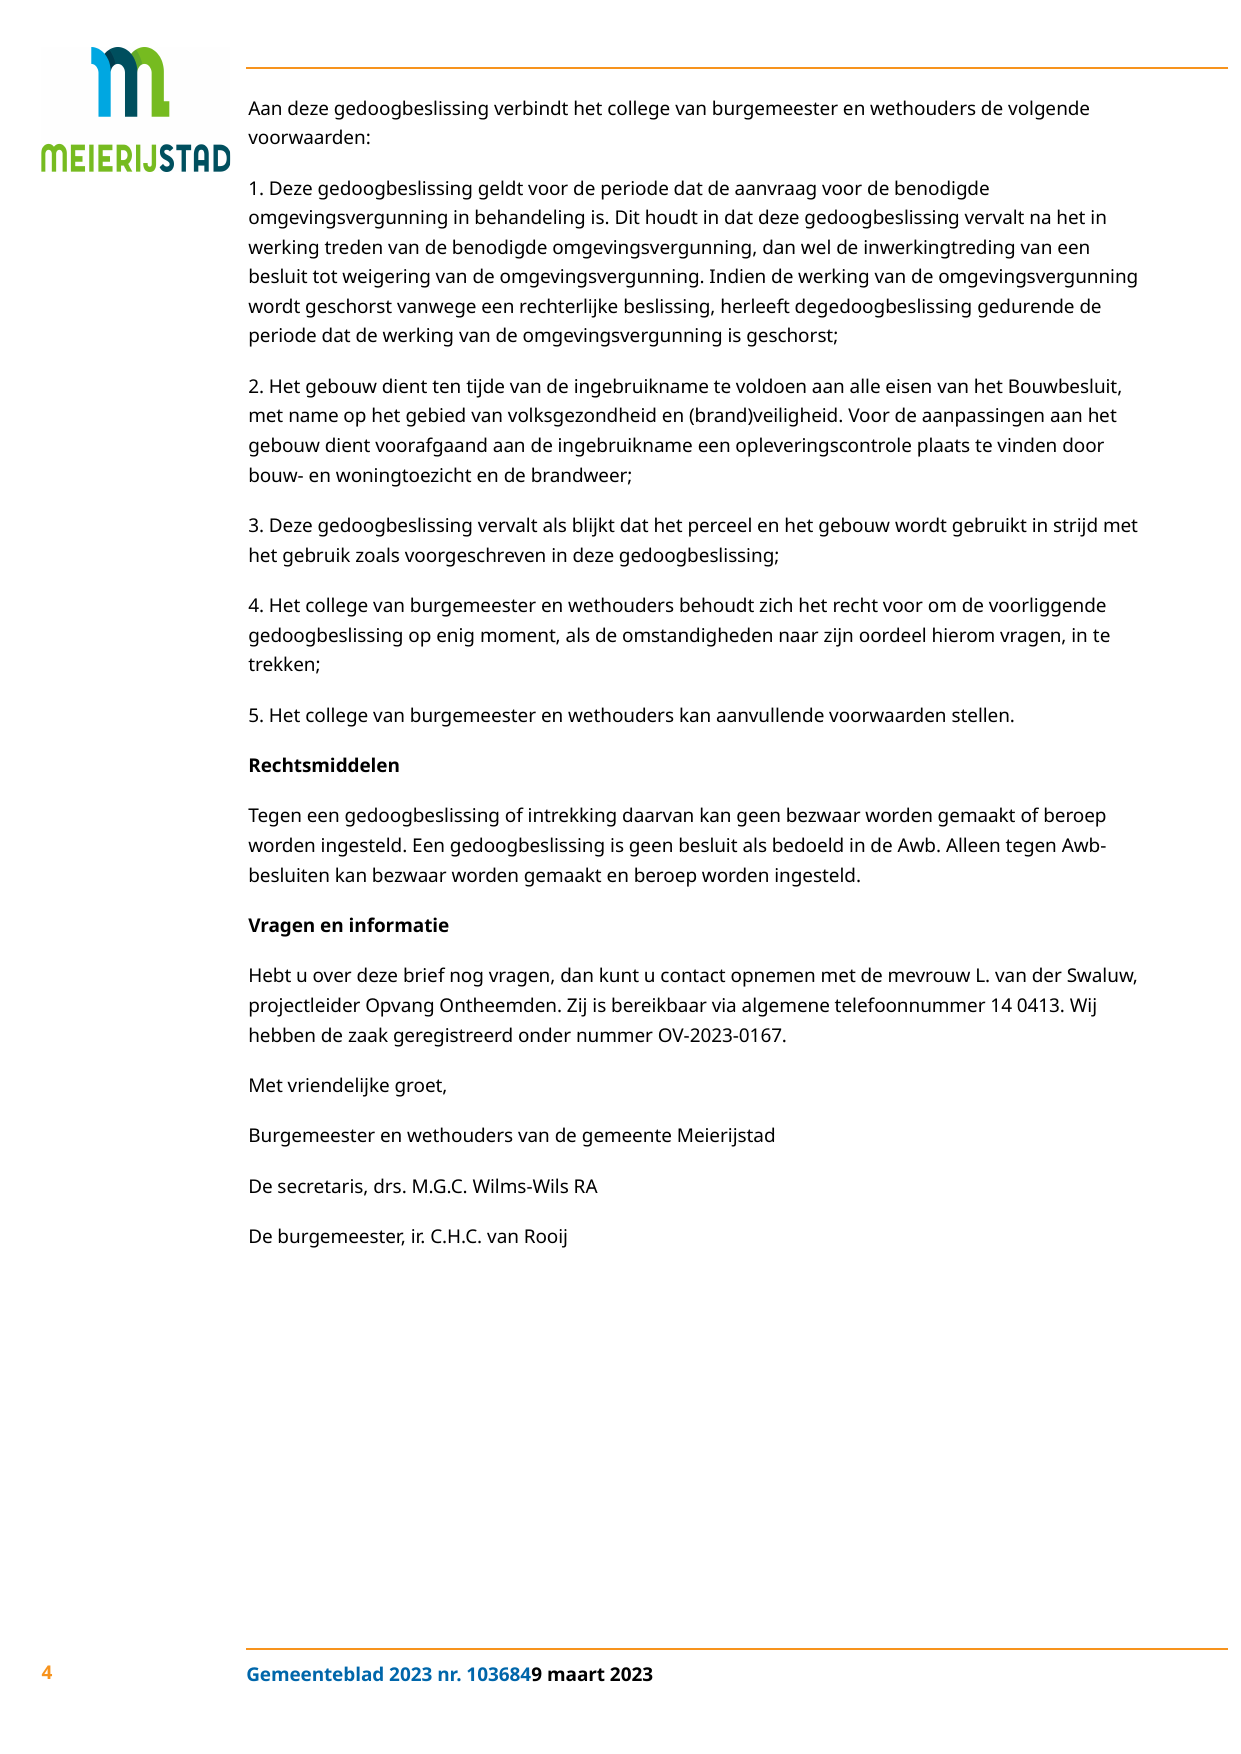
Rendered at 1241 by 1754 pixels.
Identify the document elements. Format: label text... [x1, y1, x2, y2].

text Burgemeester en wethouders van de gemeente Meierijstad [248, 1123, 1152, 1148]
text De burgemeester, ir. C.H.C. van Rooij [248, 1223, 1152, 1249]
text 4. Het college van burgemeester en wethouders behoudt zich het recht voor om de voorliggende gedoogbeslissing op enig moment, als de omstandigheden naar zijn oordeel hierom vragen, in te trekken; [248, 592, 1152, 677]
text Tegen een gedoogbeslissing of intrekking daarvan kan geen bezwaar worden gemaakt of beroep worden ingesteld. Een gedoogbeslissing is geen besluit als bedoeld in de Awb. Alleen tegen Awb-besluiten kan bezwaar worden gemaakt en beroep worden ingesteld. [248, 803, 1152, 888]
text Hebt u over deze brief nog vragen, dan kunt u contact opnemen met de mevrouw L. van der Swaluw, projectleider Opvang Ontheemden. Zij is bereikbaar via algemene telefoonnummer 14 0413. Wij hebben de zaak geregistreerd onder nummer OV-2023-0167. [248, 963, 1152, 1048]
text 5. Het college van burgemeester en wethouders kan aanvullende voorwaarden stellen. [248, 702, 1152, 728]
text 2. Het gebouw dient ten tijde van de ingebruikname te voldoen aan alle eisen van het Bouwbesluit, met name op het gebied van volksgezondheid en (brand)veiligheid. Voor de aanpassingen aan het gebouw dient voorafgaand aan de ingebruikname een opleveringscontrole plaats te vinden door bouw- en woningtoezicht en de brandweer; [248, 373, 1152, 488]
picture [41, 47, 231, 172]
text De secretaris, drs. M.G.C. Wilms-Wils RA [248, 1173, 1152, 1199]
text Met vriendelijke groet, [248, 1072, 1152, 1098]
text 1. Deze gedoogbeslissing geldt voor de periode dat de aanvraag voor de benodigde omgevingsvergunning in behandeling is. Dit houdt in dat deze gedoogbeslissing vervalt na het in werking treden van de benodigde omgevingsvergunning, dan wel de inwerkingtreding van een besluit tot weigering van de omgevingsvergunning. Indien de werking van de omgevingsvergunning wordt geschorst vanwege een rechterlijke beslissing, herleeft degedoogbeslissing gedurende de periode dat de werking van de omgevingsvergunning is geschorst; [248, 175, 1152, 348]
text 3. Deze gedoogbeslissing vervalt als blijkt dat het perceel en het gebouw wordt gebruikt in strijd met het gebruik zoals voorgeschreven in deze gedoogbeslissing; [248, 512, 1152, 568]
text Rechtsmiddelen [248, 752, 1152, 778]
text Vragen en informatie [248, 912, 1152, 938]
text Aan deze gedoogbeslissing verbindt het college van burgemeester en wethouders de volgende voorwaarden: [248, 95, 1152, 150]
